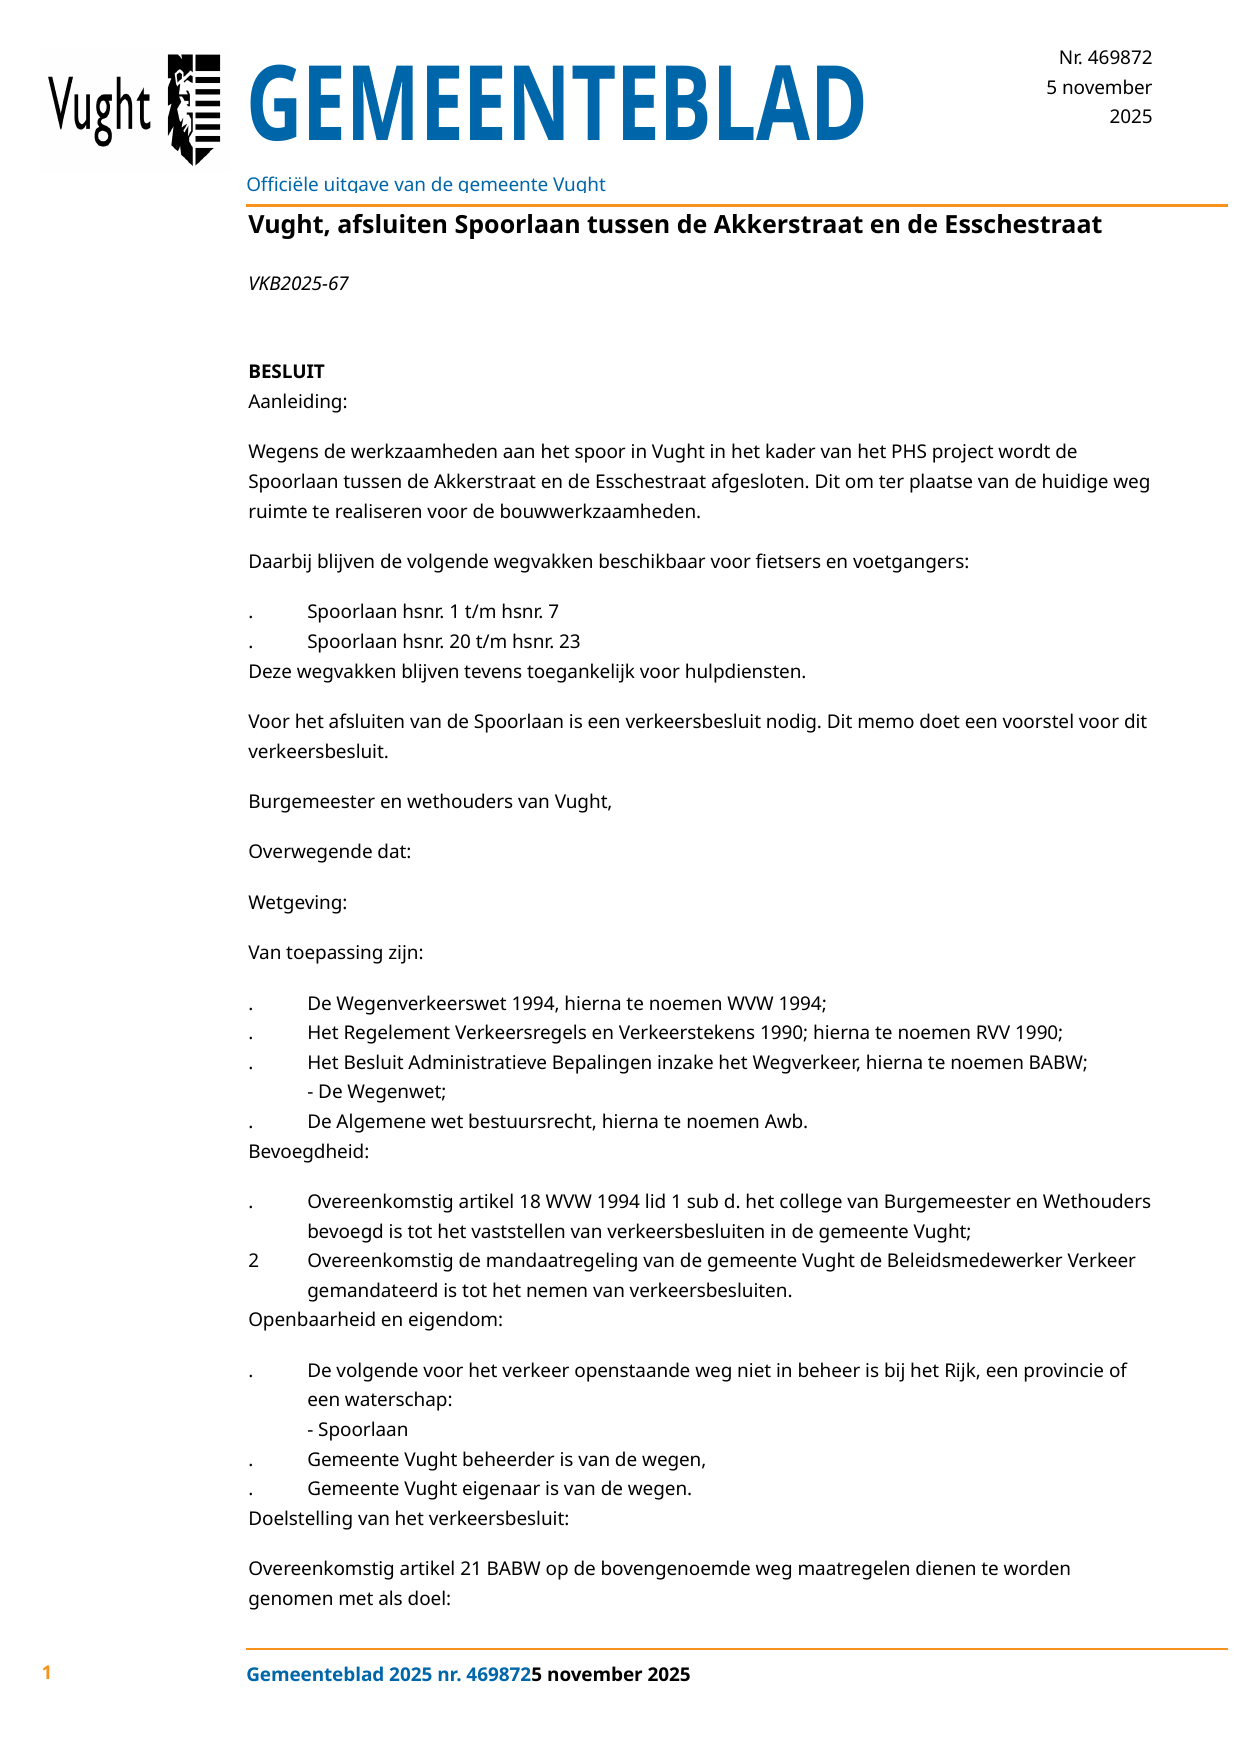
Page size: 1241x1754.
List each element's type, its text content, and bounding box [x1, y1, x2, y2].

text Doelstelling van het verkeersbesluit: [248, 1505, 1152, 1531]
list Spoorlaan hsnr. 20 t/m hsnr. 23 [248, 628, 1152, 654]
list - De Wegenwet; [248, 1079, 1152, 1104]
list De Algemene wet bestuursrecht, hierna te noemen Awb. [248, 1108, 1152, 1134]
list Spoorlaan hsnr. 1 t/m hsnr. 7 [248, 599, 1152, 624]
text Van toepassing zijn: [248, 939, 1152, 965]
list Het Regelement Verkeersregels en Verkeerstekens 1990; hierna te noemen RVV 1990; [248, 1019, 1152, 1045]
list De Wegenverkeerswet 1994, hierna te noemen WVW 1994; [248, 990, 1152, 1016]
picture [41, 47, 231, 172]
text Deze wegvakken blijven tevens toegankelijk voor hulpdiensten. [248, 658, 1152, 684]
text Openbaarheid en eigendom: [248, 1307, 1152, 1332]
text Wetgeving: [248, 889, 1152, 915]
text Vught, afsluiten Spoorlaan tussen de Akkerstraat en de Esschestraat [248, 207, 1152, 241]
text Wegens de werkzaamheden aan het spoor in Vught in het kader van het PHS project wordt de Spoorlaan tussen de Akkerstraat en de Esschestraat afgesloten. Dit om ter plaatse van de huidige weg ruimte te realiseren voor de bouwwerkzaamheden. [248, 439, 1152, 524]
text Overwegende dat: [248, 839, 1152, 864]
text Bevoegdheid: [248, 1138, 1152, 1164]
text BESLUIT [248, 359, 1152, 384]
list Overeenkomstig de mandaatregeling van de gemeente Vught de Beleidsmedewerker Verkeer gemandateerd is tot het nemen van verkeersbesluiten. [248, 1247, 1152, 1303]
list Gemeente Vught beheerder is van de wegen, [248, 1446, 1152, 1472]
list Het Besluit Administratieve Bepalingen inzake het Wegverkeer, hierna te noemen BABW; [248, 1049, 1152, 1075]
text Burgemeester en wethouders van Vught, [248, 788, 1152, 814]
list Overeenkomstig artikel 18 WVW 1994 lid 1 sub d. het college van Burgemeester en Wethouders bevoegd is tot het vaststellen van verkeersbesluiten in de gemeente Vught; [248, 1188, 1152, 1244]
list De volgende voor het verkeer openstaande weg niet in beheer is bij het Rijk, een provincie of een waterschap: [248, 1357, 1152, 1412]
text VKB2025-67 [248, 270, 1152, 296]
text Voor het afsluiten van de Spoorlaan is een verkeersbesluit nodig. Dit memo doet een voorstel voor dit verkeersbesluit. [248, 708, 1152, 764]
list - Spoorlaan [248, 1416, 1152, 1442]
text Aanleiding: [248, 388, 1152, 414]
text Overeenkomstig artikel 21 BABW op de bovengenoemde weg maatregelen dienen te worden genomen met als doel: [248, 1555, 1152, 1611]
list Gemeente Vught eigenaar is van de wegen. [248, 1475, 1152, 1501]
text Daarbij blijven de volgende wegvakken beschikbaar voor fietsers en voetgangers: [248, 548, 1152, 574]
